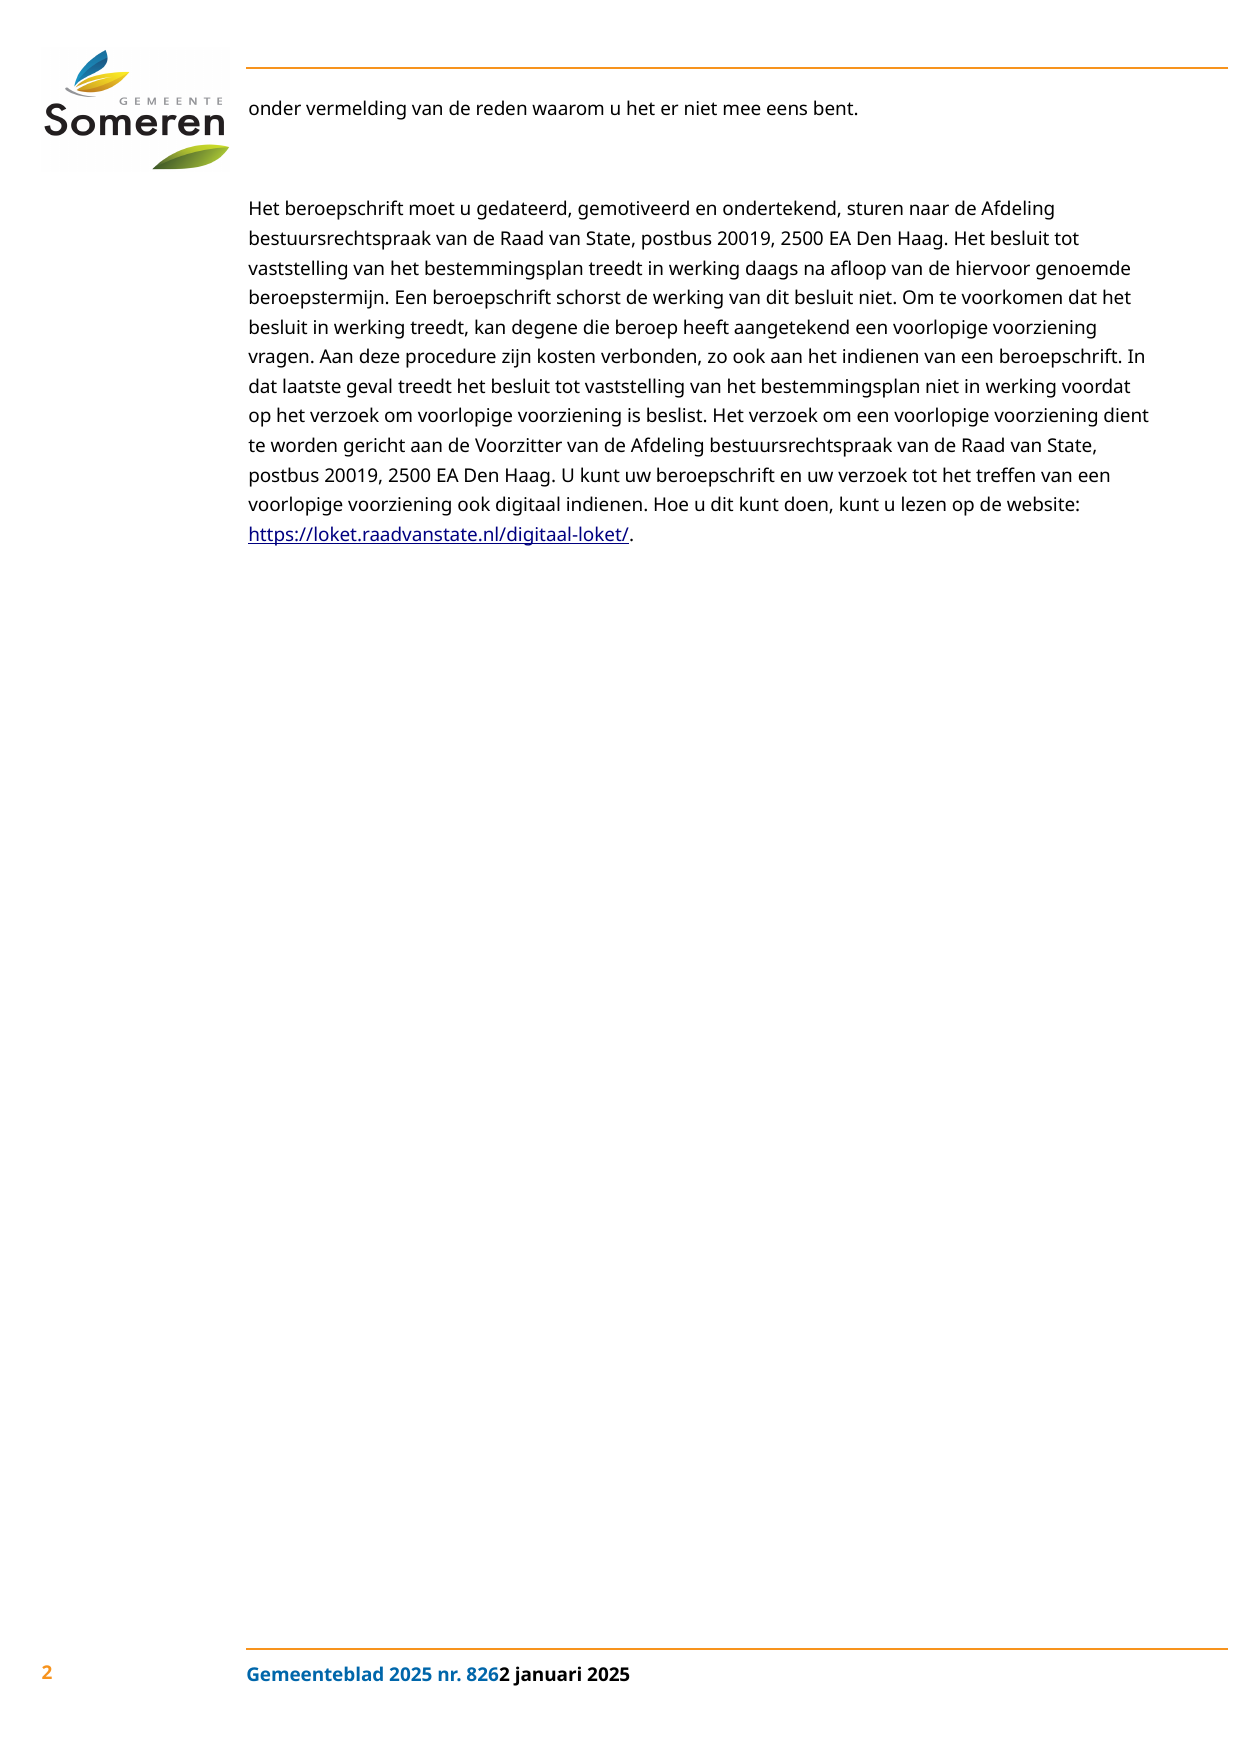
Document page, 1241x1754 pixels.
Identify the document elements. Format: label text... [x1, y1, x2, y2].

text onder vermelding van de reden waarom u het er niet mee eens bent. [248, 95, 1152, 121]
picture [41, 47, 231, 172]
text Het beroepschrift moet u gedateerd, gemotiveerd en ondertekend, sturen naar de Afdeling bestuursrechtspraak van de Raad van State, postbus 20019, 2500 EA Den Haag. Het besluit tot vaststelling van het bestemmingsplan treedt in werking daags na afloop van de hiervoor genoemde beroepstermijn. Een beroepschrift schorst de werking van dit besluit niet. Om te voorkomen dat het besluit in werking treedt, kan degene die beroep heeft aangetekend een voorlopige voorziening vragen. Aan deze procedure zijn kosten verbonden, zo ook aan het indienen van een beroepschrift. In dat laatste geval treedt het besluit tot vaststelling van het bestemmingsplan niet in werking voordat op het verzoek om voorlopige voorziening is beslist. Het verzoek om een voorlopige voorziening dient te worden gericht aan de Voorzitter van de Afdeling bestuursrechtspraak van de Raad van State, postbus 20019, 2500 EA Den Haag. U kunt uw beroepschrift en uw verzoek tot het treffen van een voorlopige voorziening ook digitaal indienen. Hoe u dit kunt doen, kunt u lezen op de website: https://loket.raadvanstate.nl/digitaal-loket/. [248, 196, 1152, 547]
